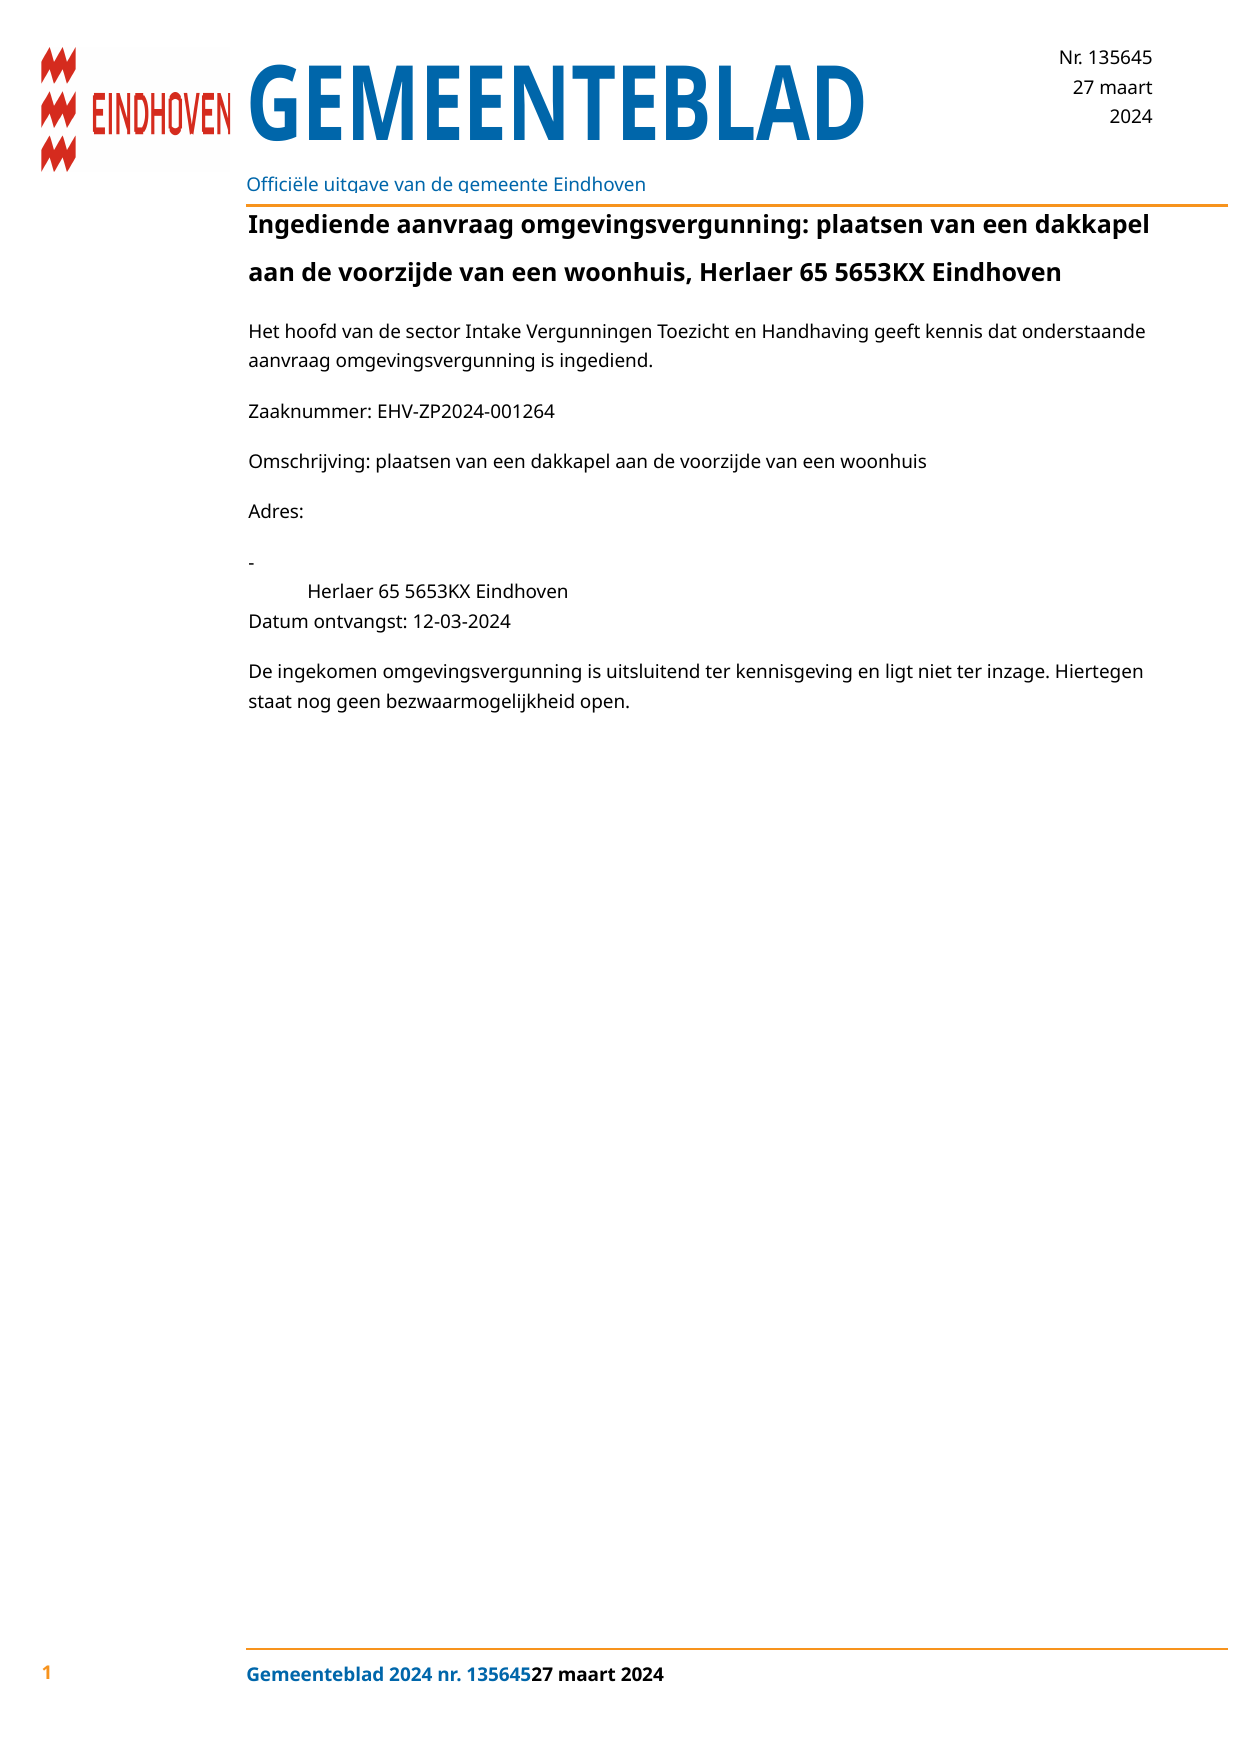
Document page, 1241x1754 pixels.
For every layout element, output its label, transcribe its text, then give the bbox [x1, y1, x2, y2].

text De ingekomen omgevingsvergunning is uitsluitend ter kennisgeving en ligt niet ter inzage. Hiertegen staat nog geen bezwaarmogelijkheid open. [248, 659, 1152, 714]
text Datum ontvangst: 12-03-2024 [248, 608, 1152, 634]
list Herlaer 65 5653KX Eindhoven [248, 579, 1152, 604]
text Ingediende aanvraag omgevingsvergunning: plaatsen van een dakkapel aan de voorzijde van een woonhuis, Herlaer 65 5653KX Eindhoven [248, 207, 1152, 288]
text Omschrijving: plaatsen van een dakkapel aan de voorzijde van een woonhuis [248, 448, 1152, 474]
picture [41, 47, 231, 172]
text Het hoofd van de sector Intake Vergunningen Toezicht en Handhaving geeft kennis dat onderstaande aanvraag omgevingsvergunning is ingediend. [248, 318, 1152, 373]
text Adres: [248, 499, 1152, 524]
text Zaaknummer: EHV-ZP2024-001264 [248, 398, 1152, 424]
